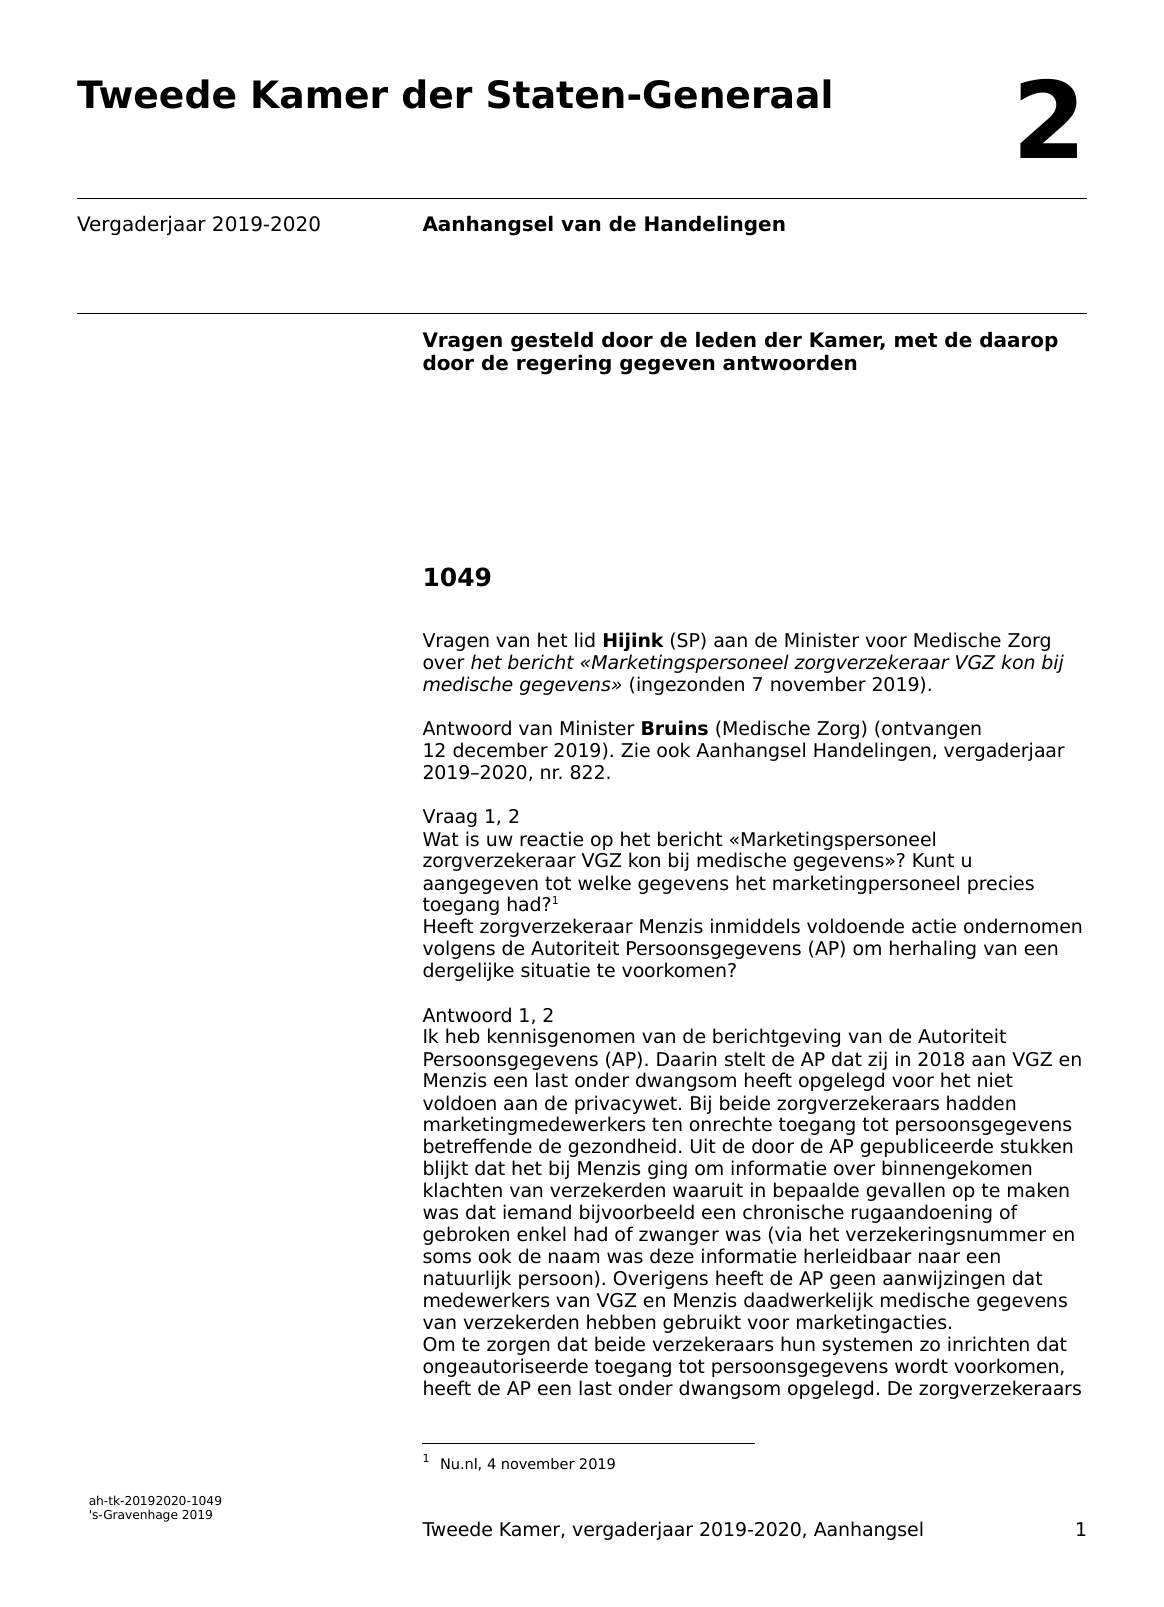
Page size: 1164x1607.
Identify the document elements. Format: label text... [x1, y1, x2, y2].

text Heeft zorgverzekeraar Menzis inmiddels voldoende actie ondernomen volgens de Autoriteit Persoonsgegevens (AP) om herhaling van een dergelijke situatie te voorkomen? [422, 916, 1087, 982]
text Vraag 1, 2 [422, 806, 1087, 828]
text Om te zorgen dat beide verzekeraars hun systemen zo inrichten dat ongeautoriseerde toegang tot persoonsgegevens wordt voorkomen, heeft de AP een last onder dwangsom opgelegd. De zorgverzekeraars [422, 1334, 1087, 1400]
text Vragen van het lid Hijink (SP) aan de Minister voor Medische Zorg over het bericht «Marketingspersoneel zorgverzekeraar VGZ kon bij medische gegevens» (ingezonden 7 november 2019). [422, 630, 1087, 696]
text ah-tk-20192020-1049 [88, 1494, 323, 1508]
text Nu.nl, 4 november 2019 [422, 1452, 1087, 1474]
table_cell Aanhangsel van de Handelingen [422, 199, 1087, 313]
table_header 2 [886, 59, 1087, 198]
text Antwoord van Minister Bruins (Medische Zorg) (ontvangen 12 december 2019). Zie ook Aanhangsel Handelingen, vergaderjaar 2019–2020, nr. 822. [422, 718, 1087, 784]
text Antwoord 1, 2 [422, 1004, 1087, 1026]
table_cell Vergaderjaar 2019-2020 [77, 199, 422, 313]
table_header Tweede Kamer der Staten-Generaal [77, 59, 886, 198]
table_cell [77, 314, 422, 375]
text 1049 [422, 563, 1087, 592]
text Ik heb kennisgenomen van de berichtgeving van de Autoriteit Persoonsgegevens (AP). Daarin stelt de AP dat zij in 2018 aan VGZ en Menzis een last onder dwangsom heeft opgelegd voor het niet voldoen aan de privacywet. Bij beide zorgverzekeraars hadden marketingmedewerkers ten onrechte toegang tot persoonsgegevens betreffende de gezondheid. Uit de door de AP gepubliceerde stukken blijkt dat het bij Menzis ging om informatie over binnengekomen klachten van verzekerden waaruit in bepaalde gevallen op te maken was dat iemand bijvoorbeeld een chronische rugaandoening of gebroken enkel had of zwanger was (via het verzekeringsnummer en soms ook de naam was deze informatie herleidbaar naar een natuurlijk persoon). Overigens heeft de AP geen aanwijzingen dat medewerkers van VGZ en Menzis daadwerkelijk medische gegevens van verzekerden hebben gebruikt voor marketingacties. [422, 1026, 1087, 1334]
text 's-Gravenhage 2019 [88, 1508, 323, 1522]
table_cell Vragen gesteld door de leden der Kamer, met de daarop door de regering gegeven antwoorden [422, 314, 1087, 375]
text Wat is uw reactie op het bericht «Marketingspersoneel zorgverzekeraar VGZ kon bij medische gegevens»? Kunt u aangegeven tot welke gegevens het marketingpersoneel precies toegang had? [422, 828, 1087, 916]
